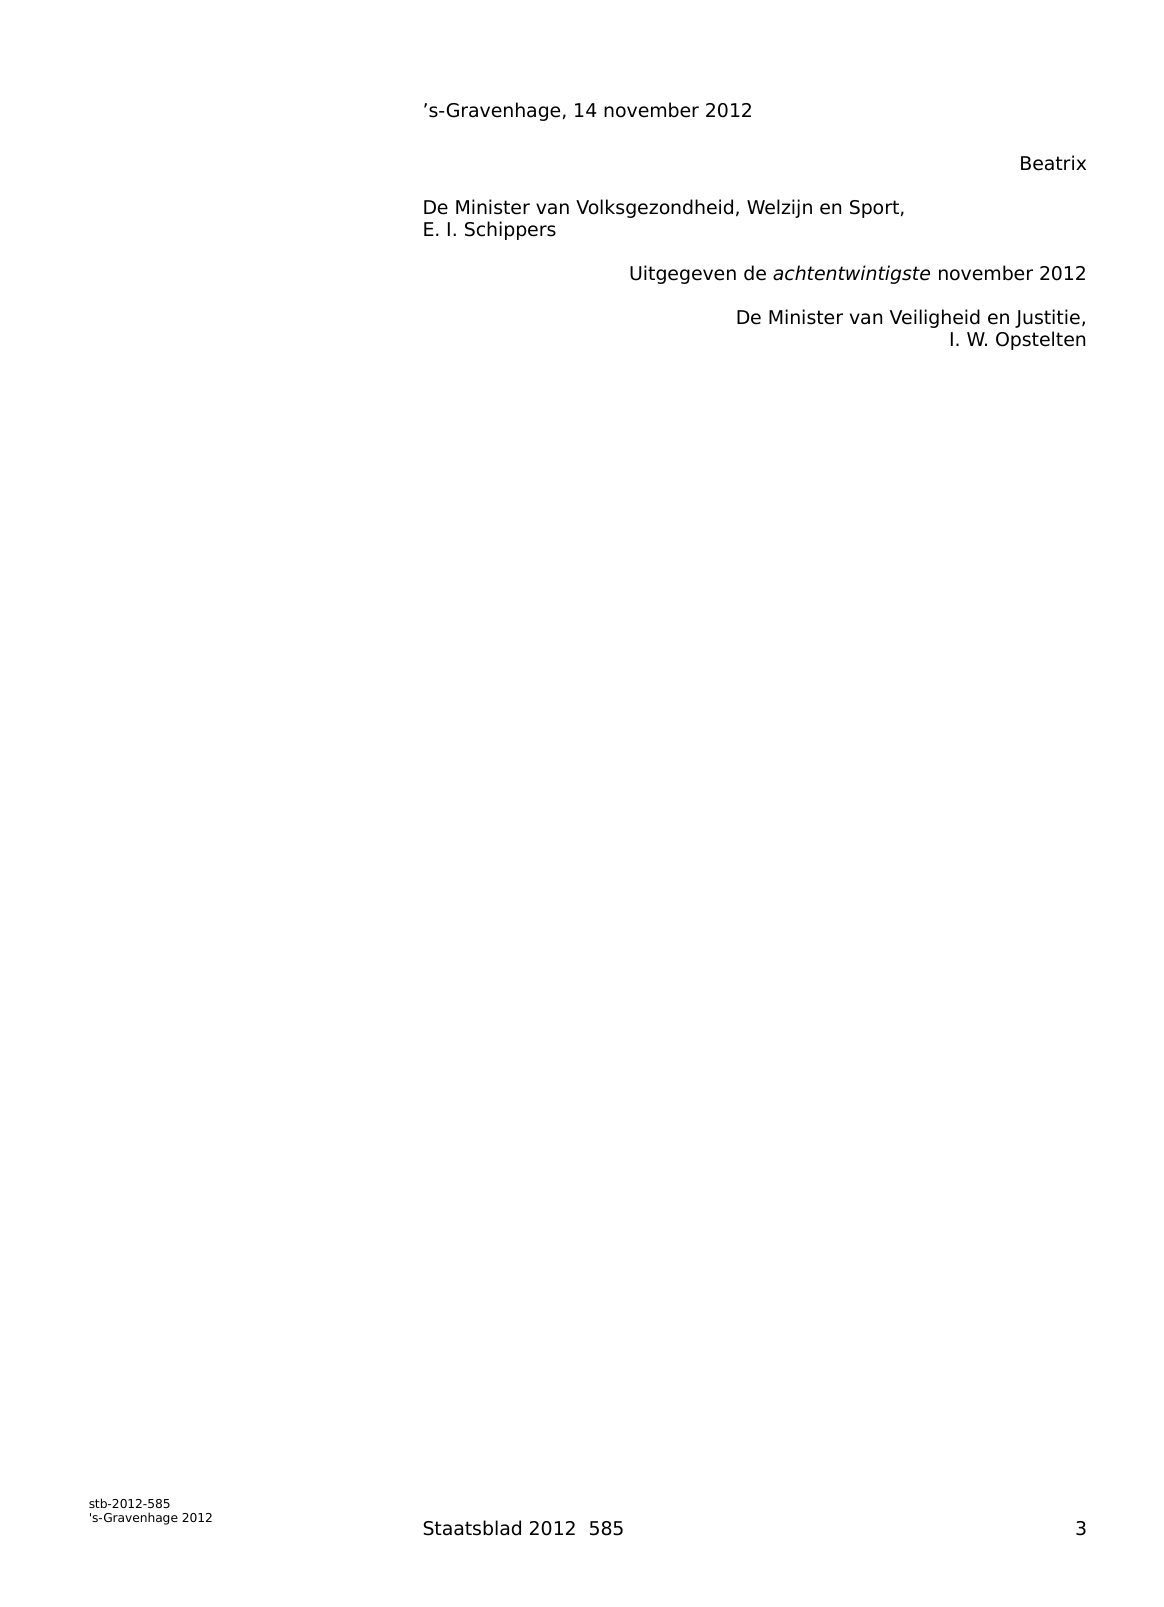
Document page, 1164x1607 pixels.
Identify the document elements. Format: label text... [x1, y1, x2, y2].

text stb-2012-585 [88, 1497, 323, 1511]
text ’s-Gravenhage, 14 november 2012 [422, 100, 1087, 122]
text Beatrix [422, 152, 1087, 174]
text 's-Gravenhage 2012 [88, 1511, 323, 1525]
text Uitgegeven de achtentwintigste november 2012 [422, 263, 1087, 285]
text De Minister van Volksgezondheid, Welzijn en Sport, E. I. Schippers [422, 197, 1087, 241]
text De Minister van Veiligheid en Justitie, I. W. Opstelten [422, 307, 1087, 351]
